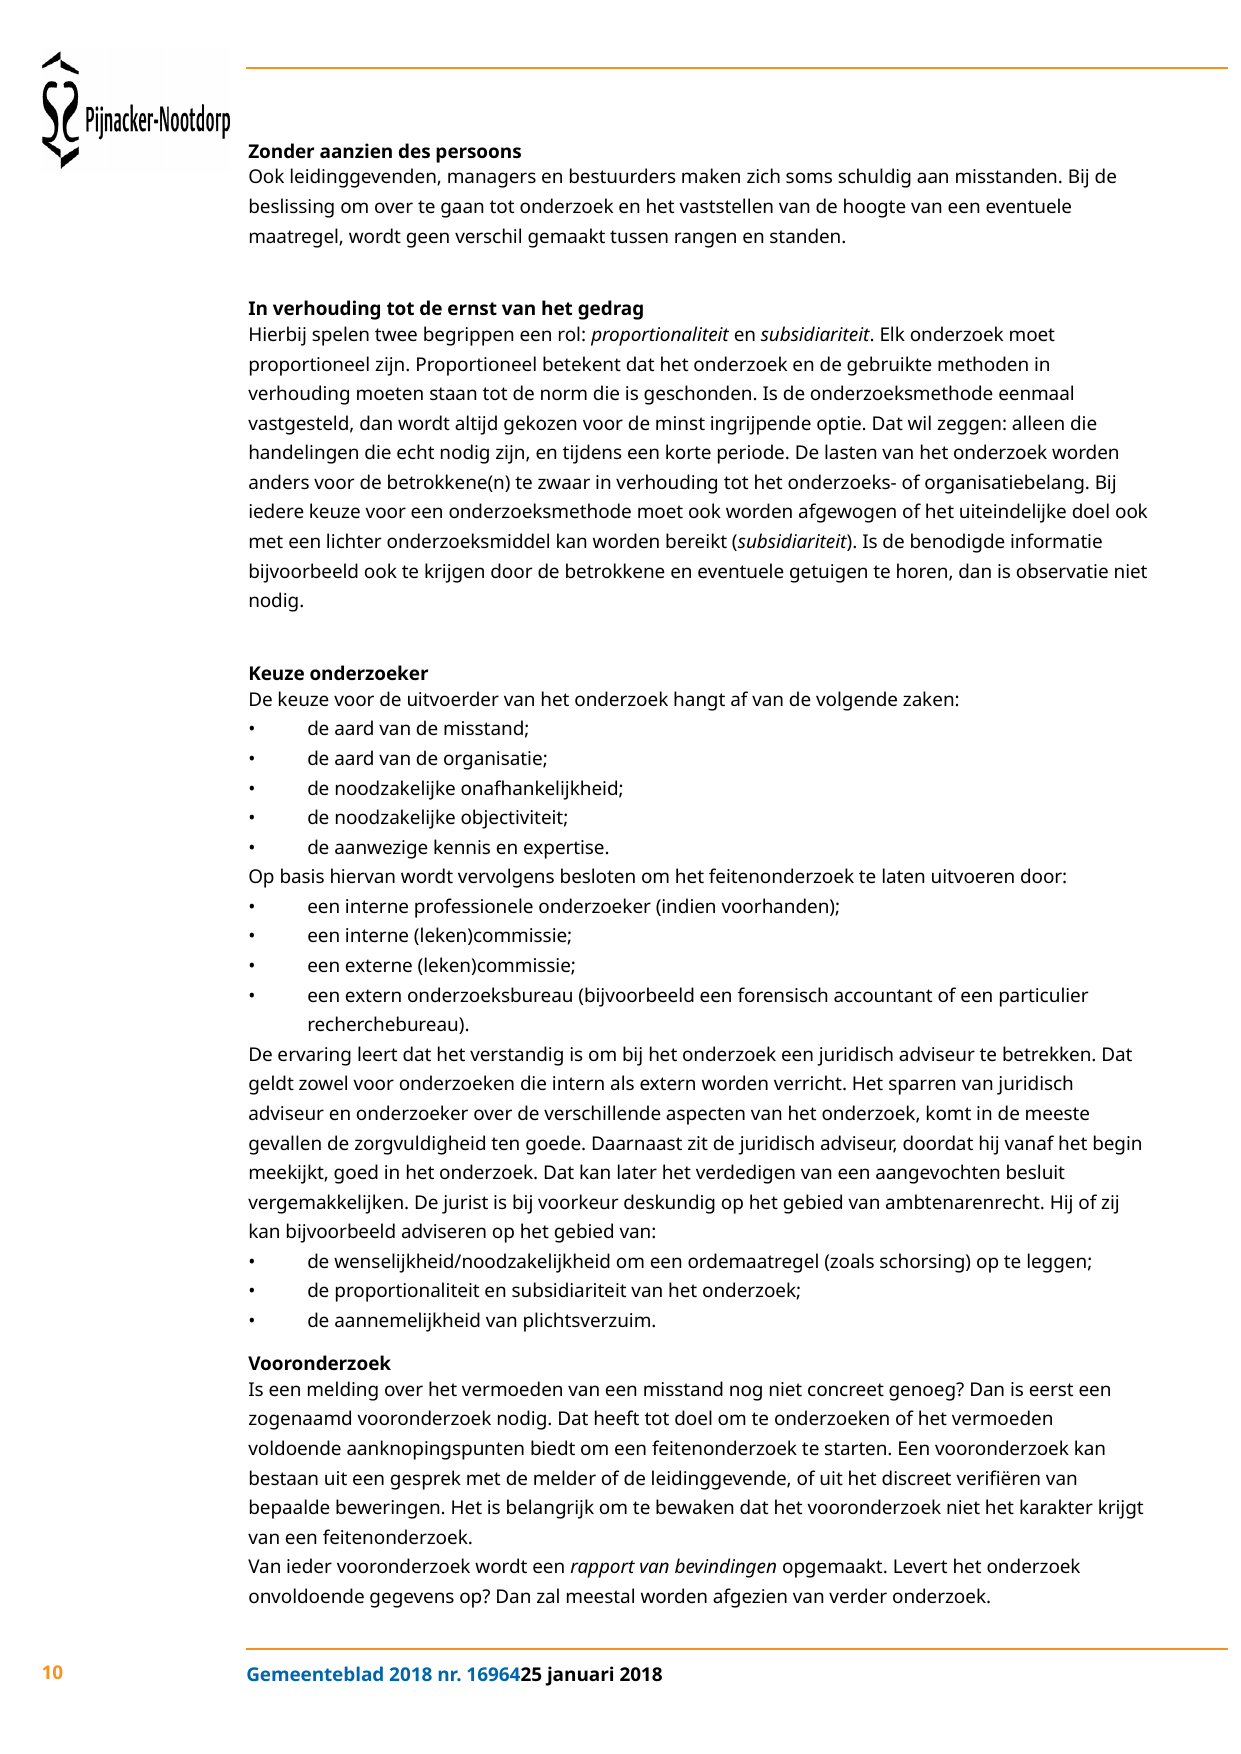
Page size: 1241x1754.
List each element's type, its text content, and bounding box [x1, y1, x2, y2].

text In verhouding tot de ernst van het gedrag [248, 296, 1152, 321]
text De keuze voor de uitvoerder van het onderzoek hangt af van de volgende zaken: [248, 686, 1152, 712]
text Vooronderzoek [248, 1350, 1152, 1376]
list de noodzakelijke onafhankelijkheid; [248, 775, 1152, 800]
text Ook leidinggevenden, managers en bestuurders maken zich soms schuldig aan misstanden. Bij de beslissing om over te gaan tot onderzoek en het vaststellen van de hoogte van een eventuele maatregel, wordt geen verschil gemaakt tussen rangen en standen. [248, 164, 1152, 248]
list de wenselijkheid/noodzakelijkheid om een ordemaatregel (zoals schorsing) op te leggen; [248, 1248, 1152, 1274]
picture [41, 47, 231, 172]
list de aard van de misstand; [248, 716, 1152, 741]
list de noodzakelijke objectiviteit; [248, 804, 1152, 830]
list een interne (leken)commissie; [248, 923, 1152, 948]
text De ervaring leert dat het verstandig is om bij het onderzoek een juridisch adviseur te betrekken. Dat geldt zowel voor onderzoeken die intern als extern worden verricht. Het sparren van juridisch adviseur en onderzoeker over de verschillende aspecten van het onderzoek, komt in de meeste gevallen de zorgvuldigheid ten goede. Daarnaast zit de juridisch adviseur, doordat hij vanaf het begin meekijkt, goed in het onderzoek. Dat kan later het verdedigen van een aangevochten besluit vergemakkelijken. De jurist is bij voorkeur deskundig op het gebied van ambtenarenrecht. Hij of zij kan bijvoorbeeld adviseren op het gebied van: [248, 1041, 1152, 1244]
list de proportionaliteit en subsidiariteit van het onderzoek; [248, 1278, 1152, 1303]
list een externe (leken)commissie; [248, 952, 1152, 978]
text Is een melding over het vermoeden van een misstand nog niet concreet genoeg? Dan is eerst een zogenaamd vooronderzoek nodig. Dat heeft tot doel om te onderzoeken of het vermoeden voldoende aanknopingspunten biedt om een feitenonderzoek te starten. Een vooronderzoek kan bestaan uit een gesprek met de melder of de leidinggevende, of uit het discreet verifiëren van bepaalde beweringen. Het is belangrijk om te bewaken dat het vooronderzoek niet het karakter krijgt van een feitenonderzoek. [248, 1376, 1152, 1550]
list een interne professionele onderzoeker (indien voorhanden); [248, 893, 1152, 919]
list de aard van de organisatie; [248, 745, 1152, 771]
list de aanwezige kennis en expertise. [248, 834, 1152, 859]
text Zonder aanzien des persoons [248, 138, 1152, 164]
text Op basis hiervan wordt vervolgens besloten om het feitenonderzoek te laten uitvoeren door: [248, 863, 1152, 889]
text Keuze onderzoeker [248, 660, 1152, 686]
text Hierbij spelen twee begrippen een rol: proportionaliteit en subsidiariteit. Elk onderzoek moet proportioneel zijn. Proportioneel betekent dat het onderzoek en de gebruikte methoden in verhouding moeten staan tot de norm die is geschonden. Is de onderzoeksmethode eenmaal vastgesteld, dan wordt altijd gekozen voor de minst ingrijpende optie. Dat wil zeggen: alleen die handelingen die echt nodig zijn, en tijdens een korte periode. De lasten van het onderzoek worden anders voor de betrokkene(n) te zwaar in verhouding tot het onderzoeks- of organisatiebelang. Bij iedere keuze voor een onderzoeksmethode moet ook worden afgewogen of het uiteindelijke doel ook met een lichter onderzoeksmiddel kan worden bereikt (subsidiariteit). Is de benodigde informatie bijvoorbeeld ook te krijgen door de betrokkene en eventuele getuigen te horen, dan is observatie niet nodig. [248, 321, 1152, 613]
list de aannemelijkheid van plichtsverzuim. [248, 1307, 1152, 1333]
text Van ieder vooronderzoek wordt een rapport van bevindingen opgemaakt. Levert het onderzoek onvoldoende gegevens op? Dan zal meestal worden afgezien van verder onderzoek. [248, 1553, 1152, 1609]
list een extern onderzoeksbureau (bijvoorbeeld een forensisch accountant of een particulier recherchebureau). [248, 982, 1152, 1037]
